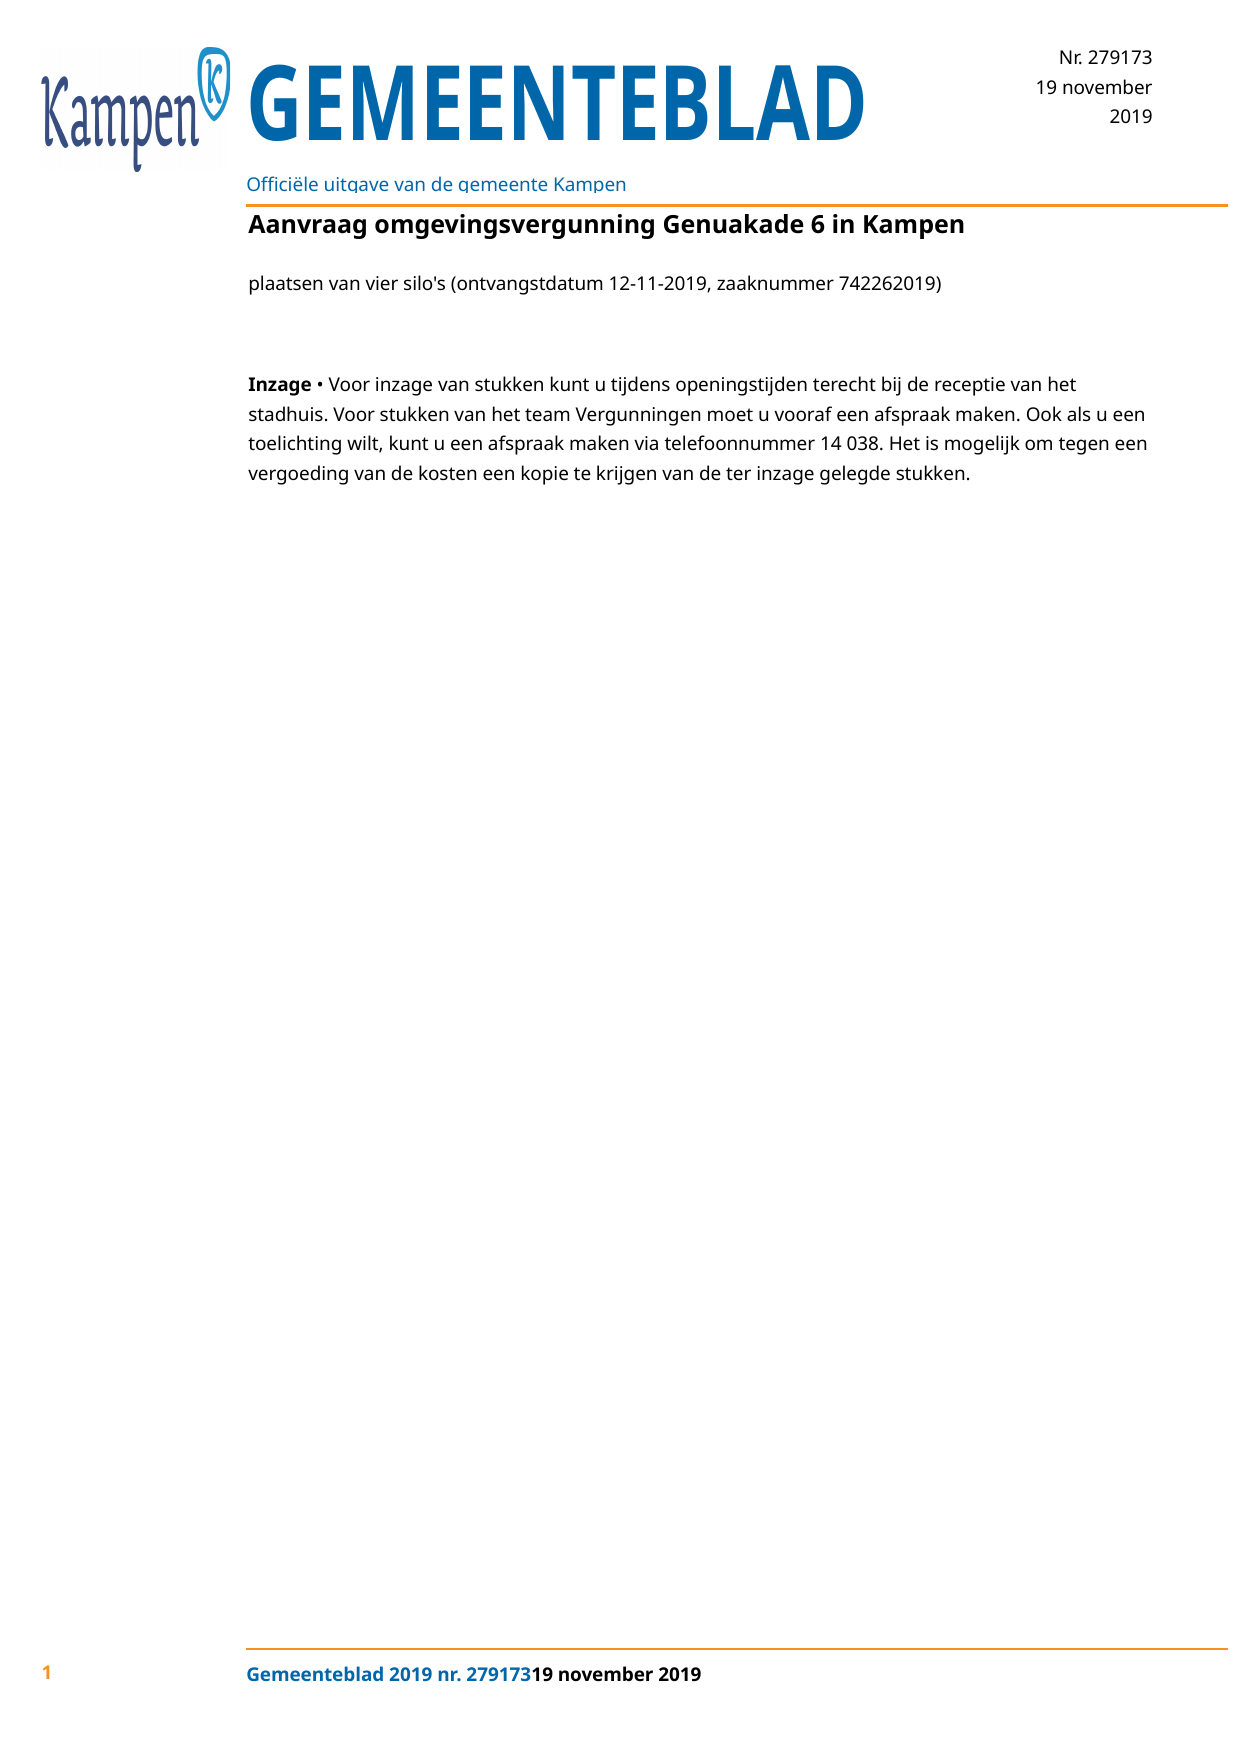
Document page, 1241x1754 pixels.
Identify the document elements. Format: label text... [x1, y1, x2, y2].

text plaatsen van vier silo's (ontvangstdatum 12-11-2019, zaaknummer 742262019) [248, 270, 1152, 296]
text Inzage • Voor inzage van stukken kunt u tijdens openingstijden terecht bij de receptie van het stadhuis. Voor stukken van het team Vergunningen moet u vooraf een afspraak maken. Ook als u een toelichting wilt, kunt u een afspraak maken via telefoonnummer 14 038. Het is mogelijk om tegen een vergoeding van de kosten een kopie te krijgen van de ter inzage gelegde stukken. [248, 371, 1152, 486]
text Aanvraag omgevingsvergunning Genuakade 6 in Kampen [248, 207, 1152, 241]
picture [41, 47, 231, 172]
